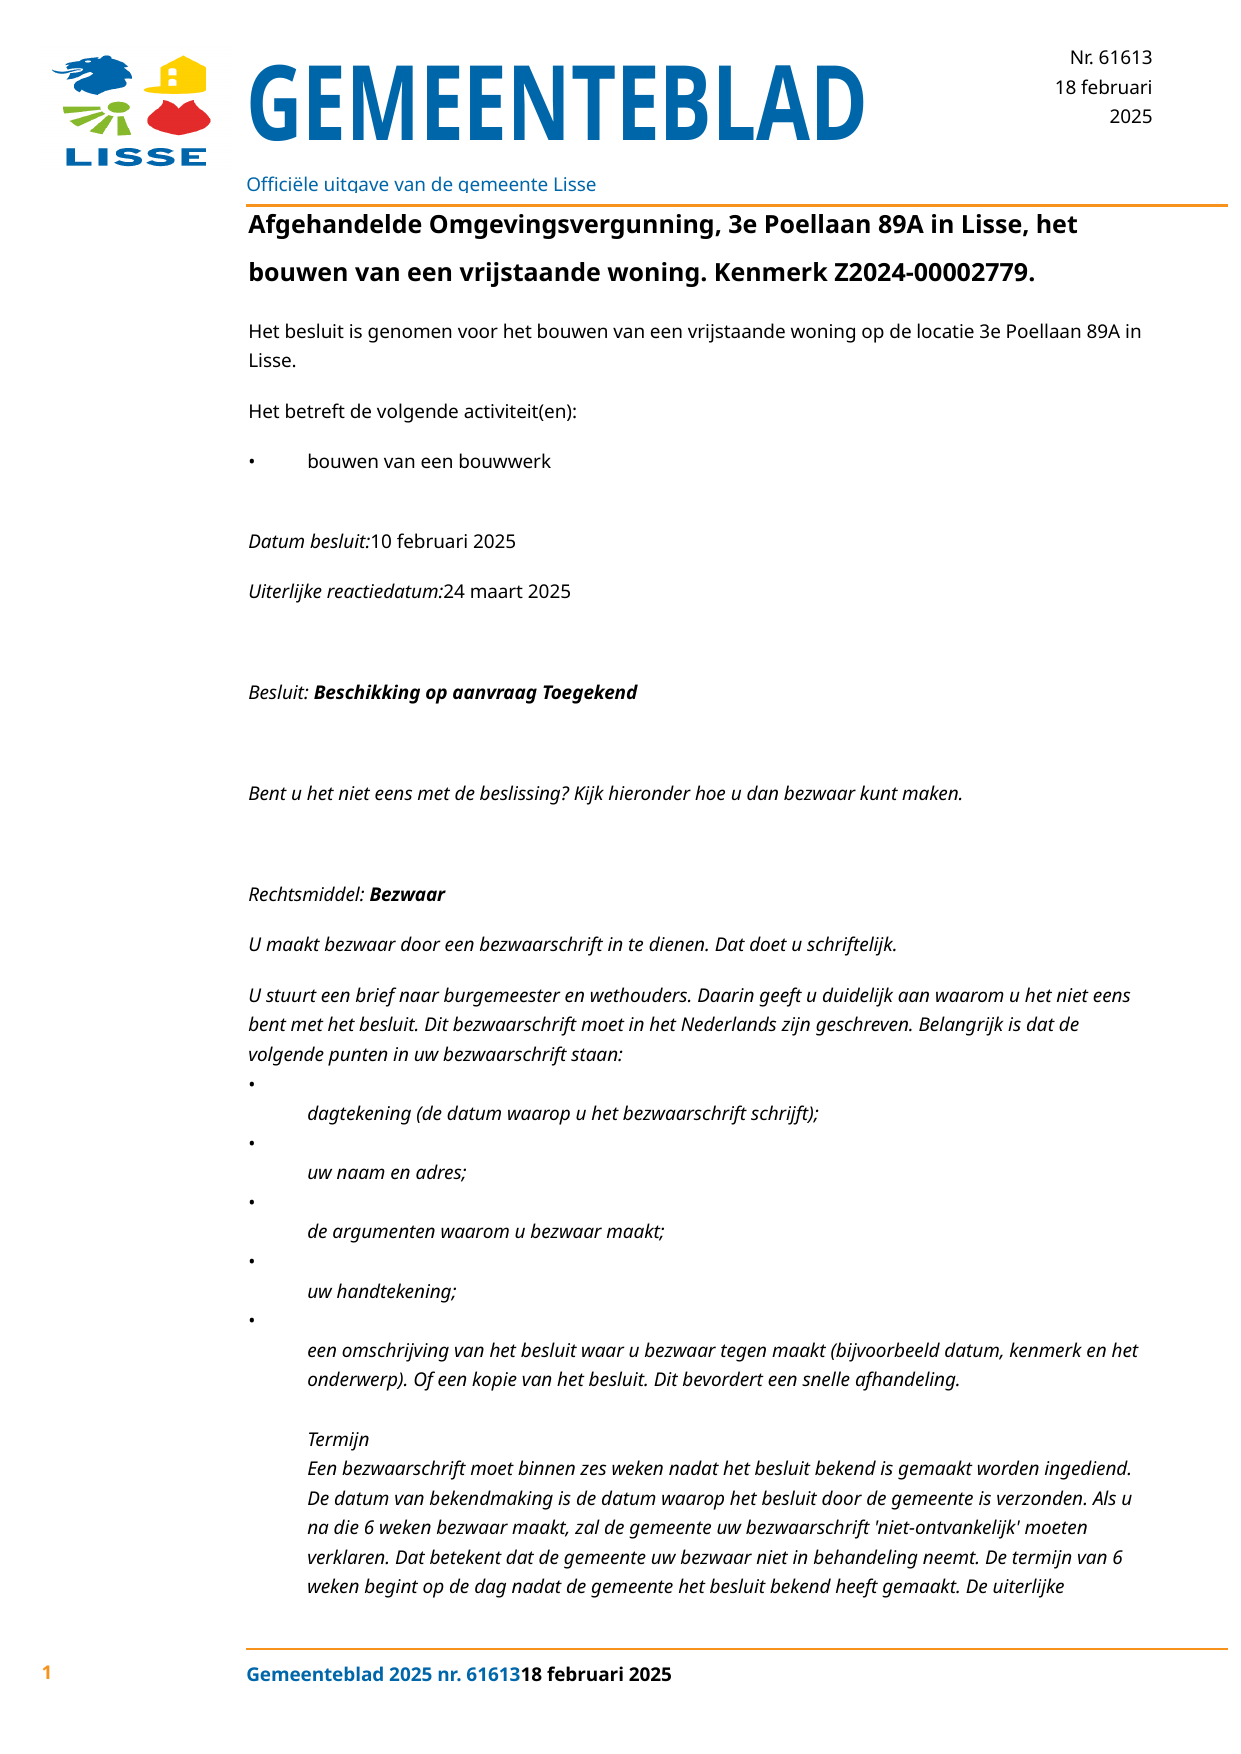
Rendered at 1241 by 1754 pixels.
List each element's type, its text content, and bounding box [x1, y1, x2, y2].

text Bent u het niet eens met de beslissing? Kijk hieronder hoe u dan bezwaar kunt maken. [248, 780, 1152, 806]
text U stuurt een brief naar burgemeester en wethouders. Daarin geeft u duidelijk aan waarom u het niet eens bent met het besluit. Dit bezwaarschrift moet in het Nederlands zijn geschreven. Belangrijk is dat de volgende punten in uw bezwaarschrift staan: [248, 982, 1152, 1067]
text Rechtsmiddel: Bezwaar [248, 881, 1152, 907]
text Afgehandelde Omgevingsvergunning, 3e Poellaan 89A in Lisse, het bouwen van een vrijstaande woning. Kenmerk Z2024-00002779. [248, 207, 1152, 288]
list dagtekening (de datum waarop u het bezwaarschrift schrijft); [248, 1100, 1152, 1126]
text Uiterlijke reactiedatum:24 maart 2025 [248, 579, 1152, 604]
picture [41, 47, 231, 172]
list Een bezwaarschrift moet binnen zes weken nadat het besluit bekend is gemaakt worden ingediend. De datum van bekendmaking is de datum waarop het besluit door de gemeente is verzonden. Als u na die 6 weken bezwaar maakt, zal de gemeente uw bezwaarschrift 'niet-ontvankelijk' moeten verklaren. Dat betekent dat de gemeente uw bezwaar niet in behandeling neemt. De termijn van 6 weken begint op de dag nadat de gemeente het besluit bekend heeft gemaakt. De uiterlijke [248, 1455, 1152, 1599]
list uw naam en adres; [248, 1159, 1152, 1185]
list de argumenten waarom u bezwaar maakt; [248, 1219, 1152, 1244]
text Datum besluit:10 februari 2025 [248, 528, 1152, 554]
text Het besluit is genomen voor het bouwen van een vrijstaande woning op de locatie 3e Poellaan 89A in Lisse. [248, 318, 1152, 373]
text U maakt bezwaar door een bezwaarschrift in te dienen. Dat doet u schriftelijk. [248, 932, 1152, 957]
text Besluit: Beschikking op aanvraag Toegekend [248, 679, 1152, 705]
text Het betreft de volgende activiteit(en): [248, 398, 1152, 424]
list een omschrijving van het besluit waar u bezwaar tegen maakt (bijvoorbeeld datum, kenmerk en het onderwerp). Of een kopie van het besluit. Dit bevordert een snelle afhandeling. [248, 1337, 1152, 1392]
list bouwen van een bouwwerk [248, 448, 1152, 474]
list uw handtekening; [248, 1278, 1152, 1304]
list Termijn [248, 1426, 1152, 1452]
